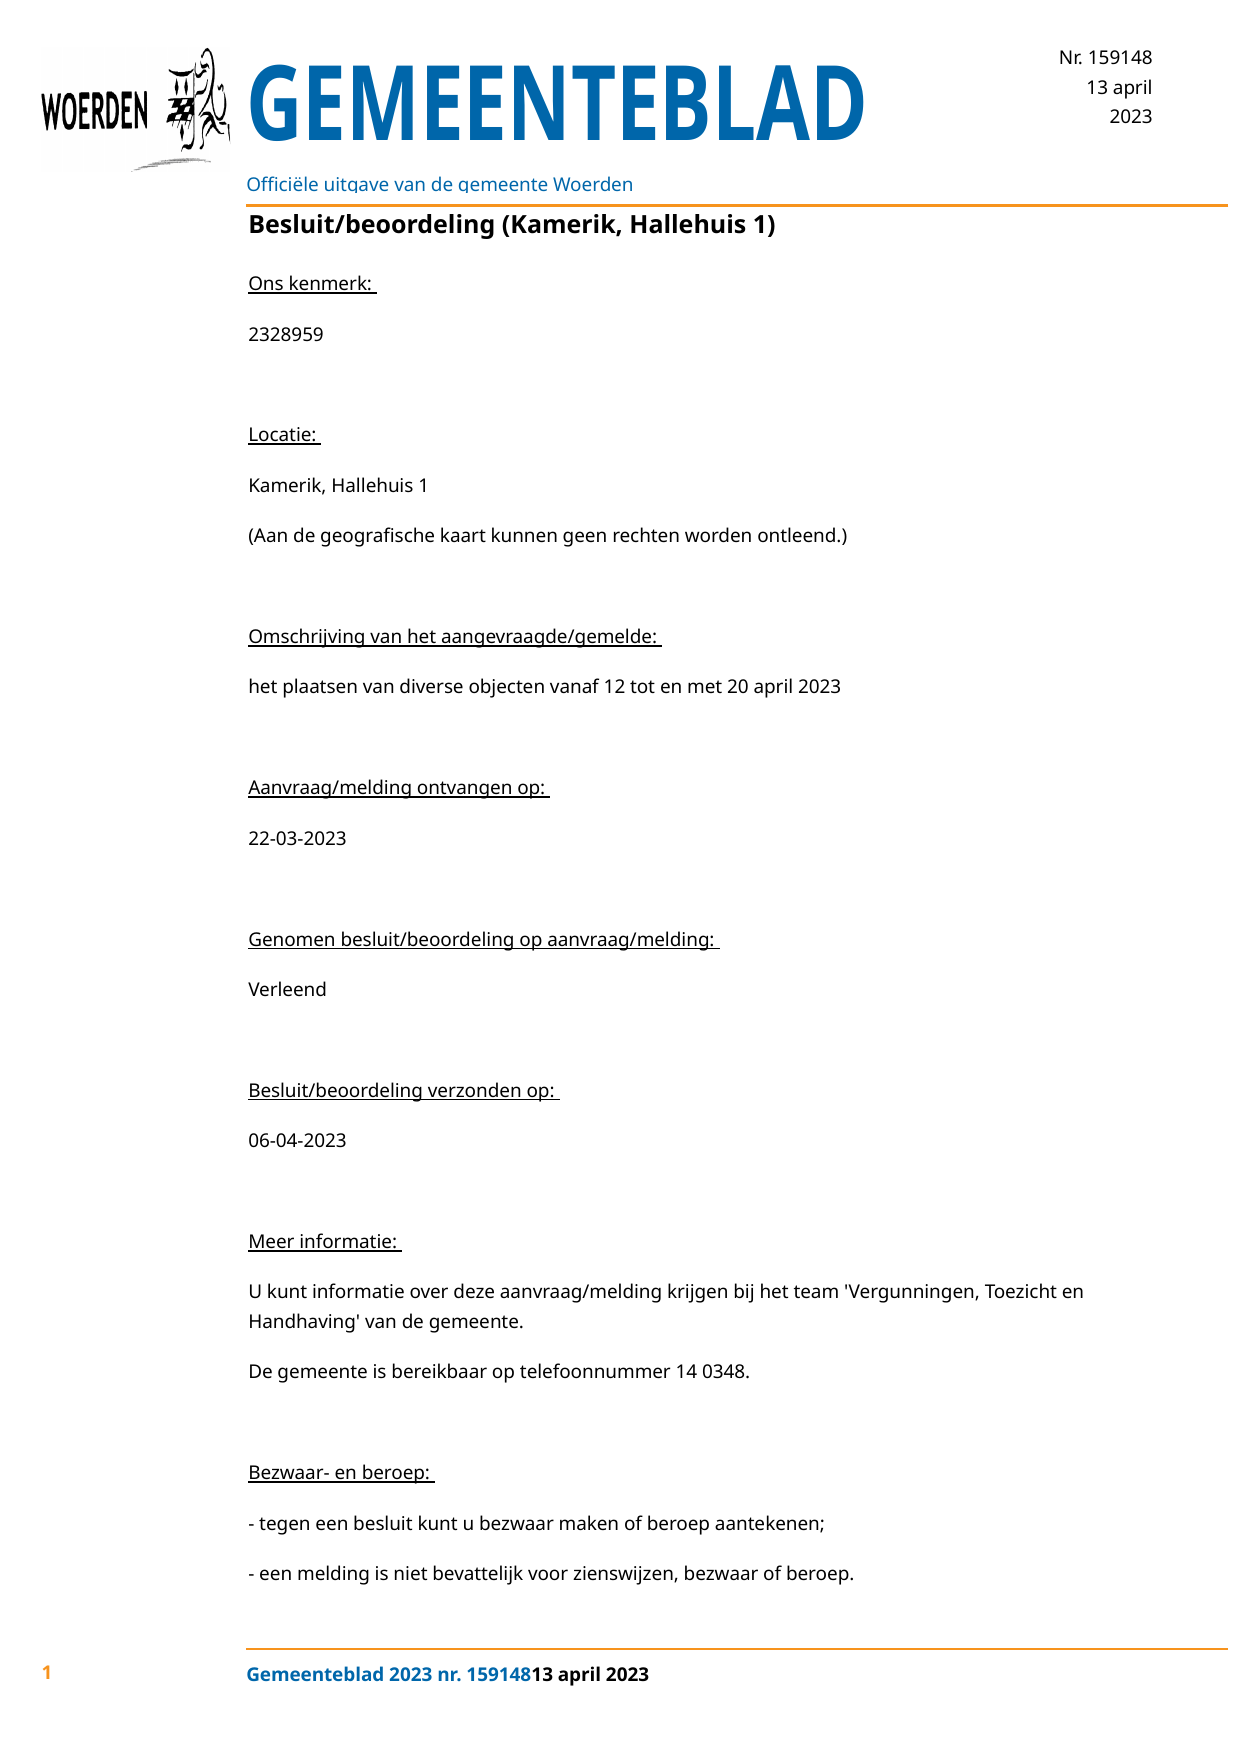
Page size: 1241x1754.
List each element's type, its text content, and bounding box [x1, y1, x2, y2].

text - een melding is niet bevattelijk voor zienswijzen, bezwaar of beroep. [248, 1560, 1152, 1586]
text 22-03-2023 [248, 825, 1152, 851]
text Genomen besluit/beoordeling op aanvraag/melding: [248, 926, 1152, 951]
text 2328959 [248, 321, 1152, 346]
text U kunt informatie over deze aanvraag/melding krijgen bij het team 'Vergunningen, Toezicht en Handhaving' van de gemeente. [248, 1279, 1152, 1334]
text 06-04-2023 [248, 1127, 1152, 1153]
text het plaatsen van diverse objecten vanaf 12 tot en met 20 april 2023 [248, 674, 1152, 699]
text Omschrijving van het aangevraagde/gemelde: [248, 623, 1152, 649]
text Kamerik, Hallehuis 1 [248, 472, 1152, 498]
text Meer informatie: [248, 1228, 1152, 1254]
text Verleend [248, 976, 1152, 1002]
text De gemeente is bereikbaar op telefoonnummer 14 0348. [248, 1359, 1152, 1384]
text Aanvraag/melding ontvangen op: [248, 774, 1152, 800]
text Ons kenmerk: [248, 270, 1152, 296]
text Locatie: [248, 422, 1152, 447]
text - tegen een besluit kunt u bezwaar maken of beroep aantekenen; [248, 1510, 1152, 1536]
picture [41, 47, 231, 172]
text Besluit/beoordeling verzonden op: [248, 1077, 1152, 1103]
text (Aan de geografische kaart kunnen geen rechten worden ontleend.) [248, 522, 1152, 548]
text Bezwaar- en beroep: [248, 1459, 1152, 1485]
text Besluit/beoordeling (Kamerik, Hallehuis 1) [248, 207, 1152, 241]
